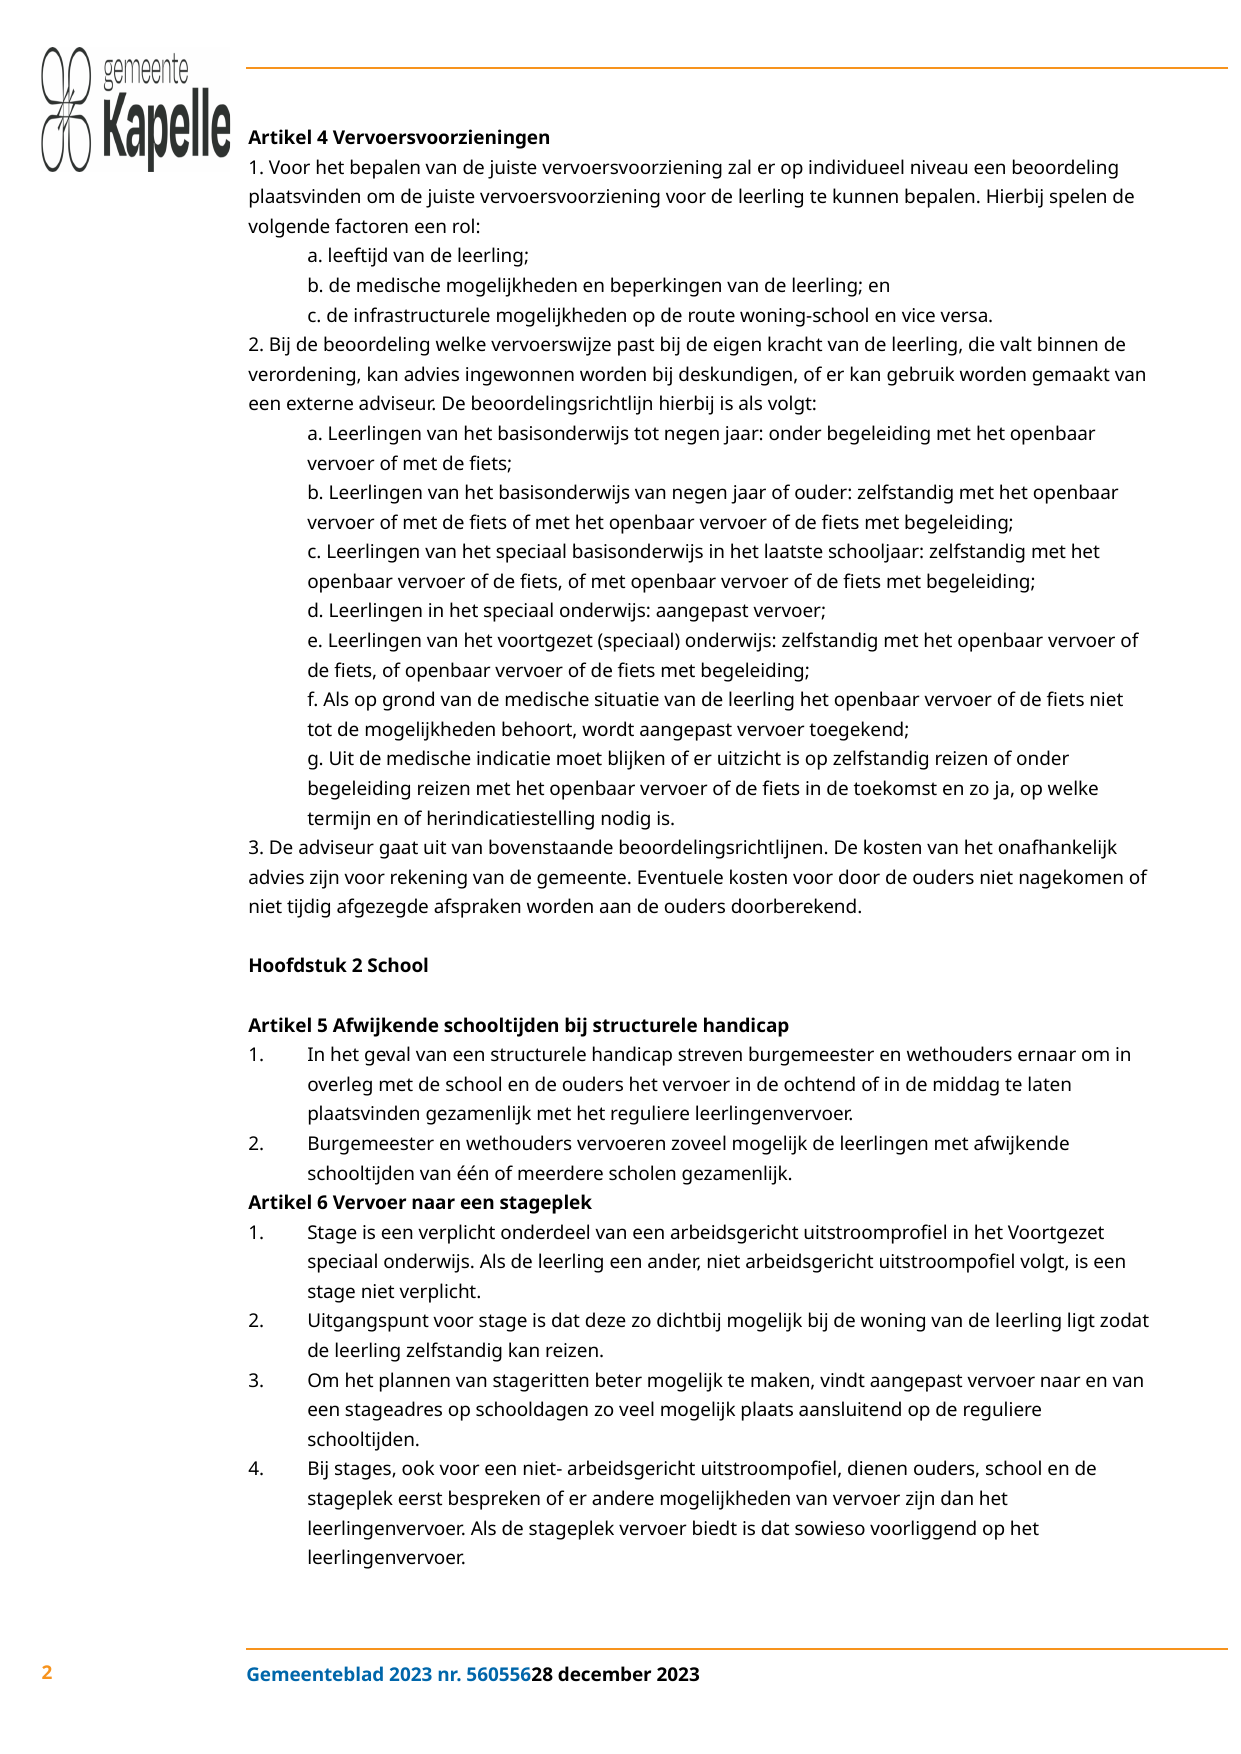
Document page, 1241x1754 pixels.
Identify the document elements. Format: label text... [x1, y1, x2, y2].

text Artikel 6 Vervoer naar een stageplek [248, 1189, 1152, 1215]
list f. Als op grond van de medische situatie van de leerling het openbaar vervoer of de fiets niet tot de mogelijkheden behoort, wordt aangepast vervoer toegekend; [248, 686, 1152, 742]
list c. Leerlingen van het speciaal basisonderwijs in het laatste schooljaar: zelfstandig met het openbaar vervoer of de fiets, of met openbaar vervoer of de fiets met begeleiding; [248, 538, 1152, 594]
text Artikel 5 Afwijkende schooltijden bij structurele handicap [248, 1012, 1152, 1038]
list a. Leerlingen van het basisonderwijs tot negen jaar: onder begeleiding met het openbaar vervoer of met de fiets; [248, 420, 1152, 476]
list Stage is een verplicht onderdeel van een arbeidsgericht uitstroomprofiel in het Voortgezet speciaal onderwijs. Als de leerling een ander, niet arbeidsgericht uitstroompofiel volgt, is een stage niet verplicht. [248, 1219, 1152, 1304]
picture [41, 47, 231, 172]
list d. Leerlingen in het speciaal onderwijs: aangepast vervoer; [248, 598, 1152, 623]
list e. Leerlingen van het voortgezet (speciaal) onderwijs: zelfstandig met het openbaar vervoer of de fiets, of openbaar vervoer of de fiets met begeleiding; [248, 627, 1152, 683]
list b. de medische mogelijkheden en beperkingen van de leerling; en [248, 272, 1152, 298]
list Bij stages, ook voor een niet- arbeidsgericht uitstroompofiel, dienen ouders, school en de stageplek eerst bespreken of er andere mogelijkheden van vervoer zijn dan het leerlingenvervoer. Als de stageplek vervoer biedt is dat sowieso voorliggend op het leerlingenvervoer. [248, 1456, 1152, 1570]
text 1. Voor het bepalen van de juiste vervoersvoorziening zal er op individueel niveau een beoordeling plaatsvinden om de juiste vervoersvoorziening voor de leerling te kunnen bepalen. Hierbij spelen de volgende factoren een rol: [248, 154, 1152, 239]
text 3. De adviseur gaat uit van bovenstaande beoordelingsrichtlijnen. De kosten van het onafhankelijk advies zijn voor rekening van de gemeente. Eventuele kosten voor door de ouders niet nagekomen of niet tijdig afgezegde afspraken worden aan de ouders doorberekend. [248, 834, 1152, 919]
text 2. Bij de beoordeling welke vervoerswijze past bij de eigen kracht van de leerling, die valt binnen de verordening, kan advies ingewonnen worden bij deskundigen, of er kan gebruik worden gemaakt van een externe adviseur. De beoordelingsrichtlijn hierbij is als volgt: [248, 331, 1152, 416]
text Artikel 4 Vervoersvoorzieningen [248, 124, 1152, 150]
list g. Uit de medische indicatie moet blijken of er uitzicht is op zelfstandig reizen of onder begeleiding reizen met het openbaar vervoer of de fiets in de toekomst en zo ja, op welke termijn en of herindicatiestelling nodig is. [248, 746, 1152, 831]
list b. Leerlingen van het basisonderwijs van negen jaar of ouder: zelfstandig met het openbaar vervoer of met de fiets of met het openbaar vervoer of de fiets met begeleiding; [248, 479, 1152, 535]
list In het geval van een structurele handicap streven burgemeester en wethouders ernaar om in overleg met de school en de ouders het vervoer in de ochtend of in de middag te laten plaatsvinden gezamenlijk met het reguliere leerlingenvervoer. [248, 1041, 1152, 1126]
list Burgemeester en wethouders vervoeren zoveel mogelijk de leerlingen met afwijkende schooltijden van één of meerdere scholen gezamenlijk. [248, 1130, 1152, 1186]
list a. leeftijd van de leerling; [248, 243, 1152, 268]
list Om het plannen van stageritten beter mogelijk te maken, vindt aangepast vervoer naar en van een stageadres op schooldagen zo veel mogelijk plaats aansluitend op de reguliere schooltijden. [248, 1367, 1152, 1452]
list Uitgangspunt voor stage is dat deze zo dichtbij mogelijk bij de woning van de leerling ligt zodat de leerling zelfstandig kan reizen. [248, 1308, 1152, 1363]
text Hoofdstuk 2 School [248, 953, 1152, 978]
list c. de infrastructurele mogelijkheden op de route woning-school en vice versa. [248, 302, 1152, 328]
